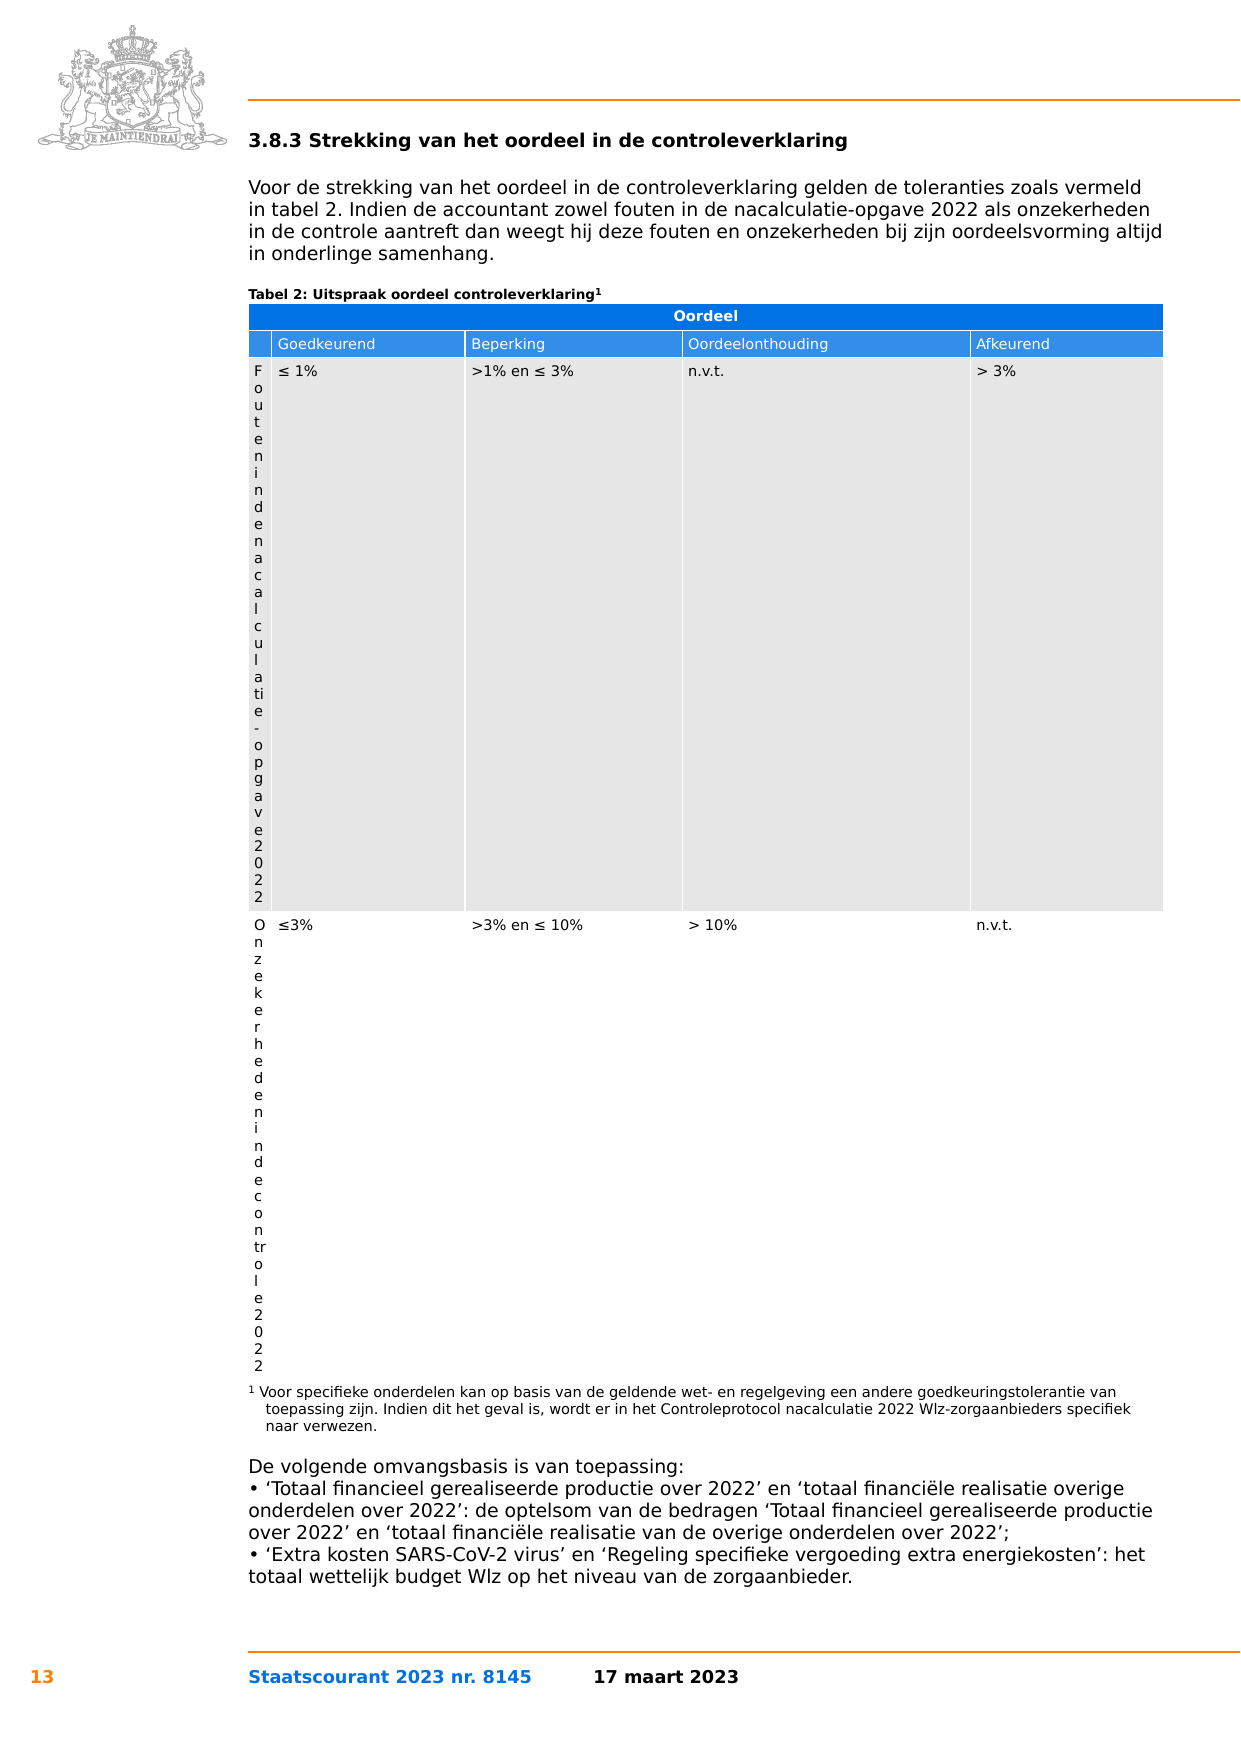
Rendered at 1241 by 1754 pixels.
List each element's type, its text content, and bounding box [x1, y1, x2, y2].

table_cell > 3% [971, 358, 1163, 911]
table_cell Oordeelonthouding [683, 331, 970, 357]
text • ‘Totaal financieel gerealiseerde productie over 2022’ en ‘totaal financiële realisatie overige onderdelen over 2022’: de optelsom van de bedragen ‘Totaal financieel gerealiseerde productie over 2022’ en ‘totaal financiële realisatie van de overige onderdelen over 2022’; [248, 1478, 1163, 1544]
text • ‘Extra kosten SARS-CoV-2 virus’ en ‘Regeling specifieke vergoeding extra energiekosten’: het totaal wettelijk budget Wlz op het niveau van de zorgaanbieder. [248, 1544, 1163, 1588]
table_cell [249, 331, 271, 357]
table_cell Oordeel [249, 304, 1163, 330]
table_cell ≤3% [272, 912, 464, 1380]
table_cell Goedkeurend [272, 331, 464, 357]
table_cell n.v.t. [971, 912, 1163, 1380]
table_cell > 10% [683, 912, 970, 1380]
table_cell >1% en ≤ 3% [466, 358, 682, 911]
table_cell Fouten in de nacalculatie-opgave 2022 [249, 358, 271, 911]
table_cell Afkeurend [971, 331, 1163, 357]
subtitle 3.8.3 Strekking van het oordeel in de controleverklaring [248, 130, 1163, 152]
text De volgende omvangsbasis is van toepassing: [248, 1456, 1163, 1478]
table_cell ≤ 1% [272, 358, 464, 911]
table_cell >3% en ≤ 10% [466, 912, 682, 1380]
table_header Tabel 2: Uitspraak oordeel controleverklaring1 [248, 287, 1163, 302]
table_cell Beperking [466, 331, 682, 357]
picture [38, 25, 227, 150]
table_cell n.v.t. [683, 358, 970, 911]
table_cell Onzekerheden in de controle 2022 [249, 912, 271, 1380]
table_cell 1 Voor specifieke onderdelen kan op basis van de geldende wet- en regelgeving een andere goedkeuringstolerantie van toepassing zijn. Indien dit het geval is, wordt er in het Controleprotocol nacalculatie 2022 Wlz-zorgaanbieders specifiek naar verwezen. [248, 1381, 1163, 1434]
text Voor de strekking van het oordeel in de controleverklaring gelden de toleranties zoals vermeld in tabel 2. Indien de accountant zowel fouten in de nacalculatie-opgave 2022 als onzekerheden in de controle aantreft dan weegt hij deze fouten en onzekerheden bij zijn oordeelsvorming altijd in onderlinge samenhang. [248, 177, 1163, 265]
